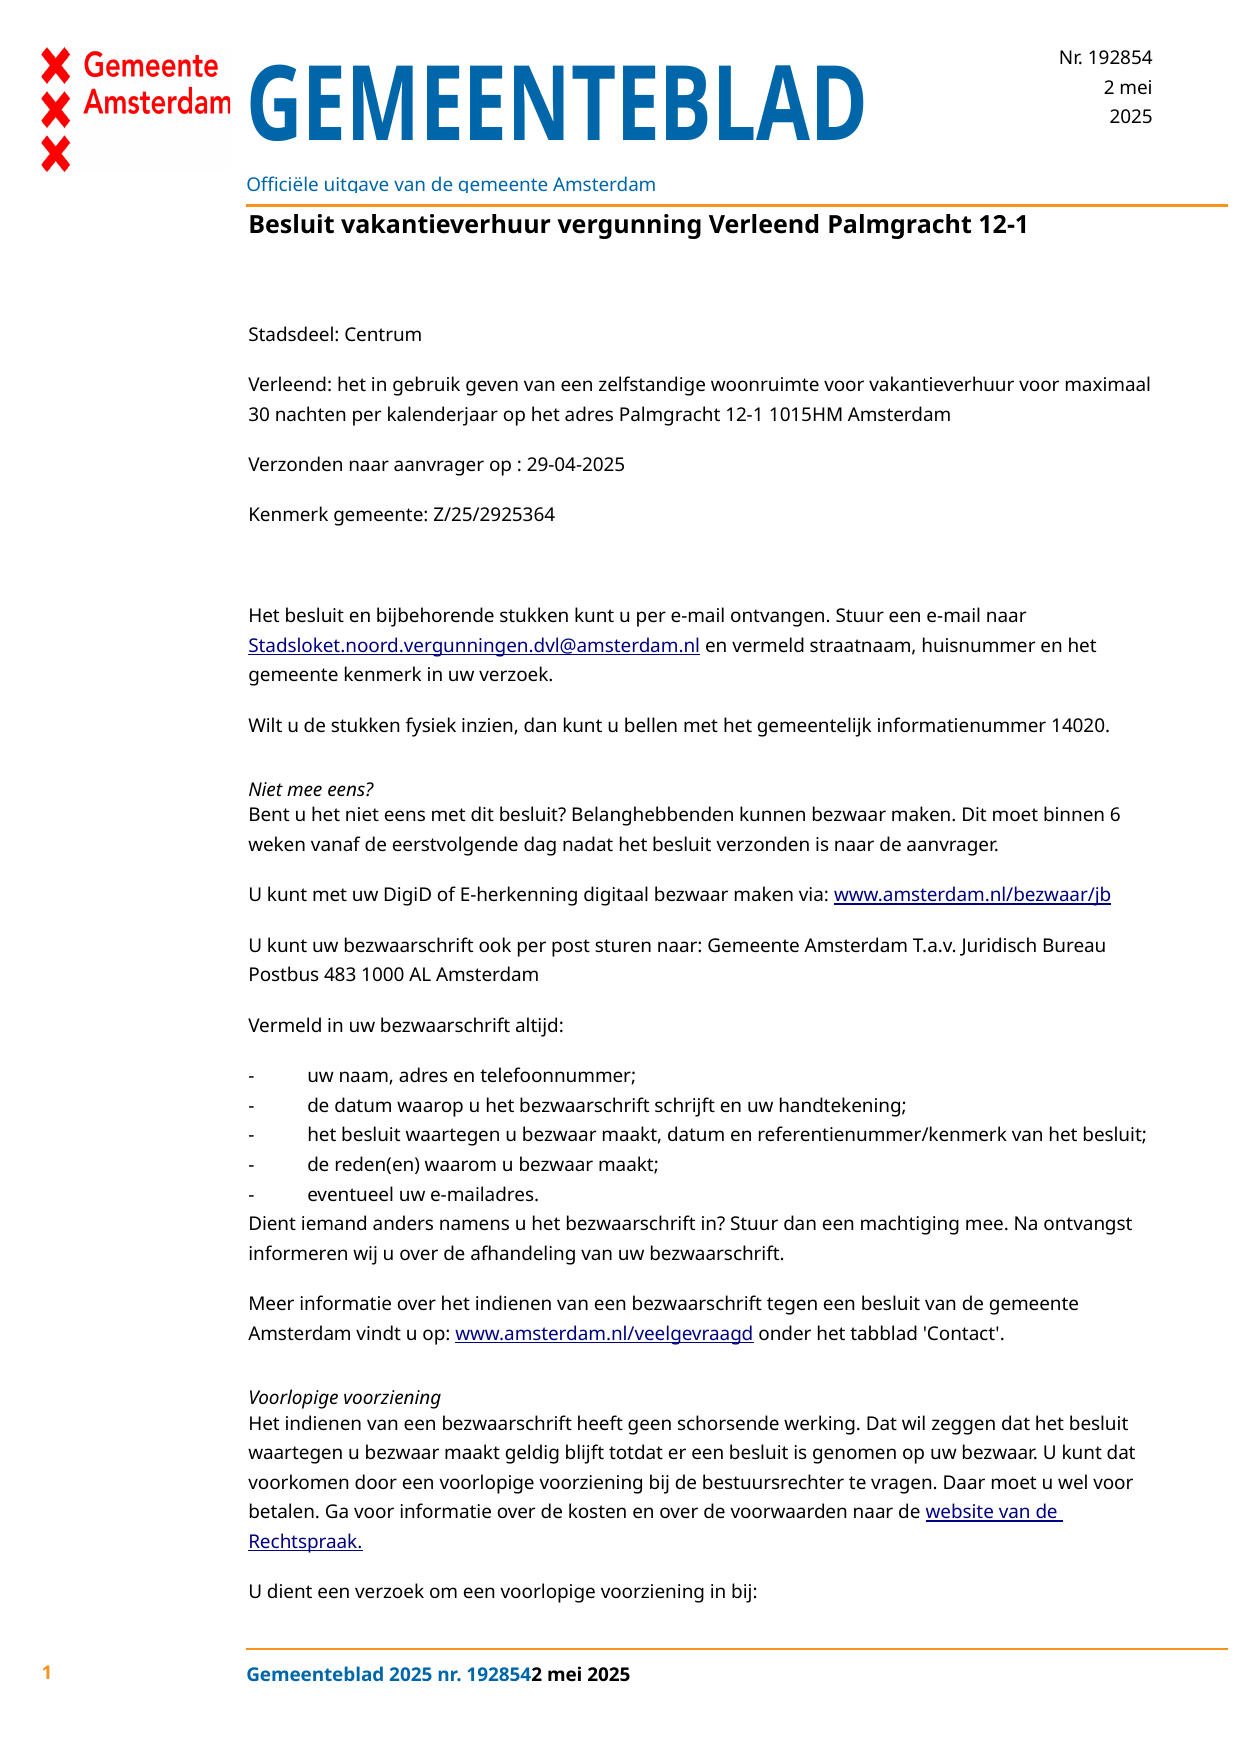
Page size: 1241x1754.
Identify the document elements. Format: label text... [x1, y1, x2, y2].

picture [41, 47, 231, 172]
text Besluit vakantieverhuur vergunning Verleend Palmgracht 12-1 [248, 207, 1152, 241]
list het besluit waartegen u bezwaar maakt, datum en referentienummer/kenmerk van het besluit; [248, 1122, 1152, 1147]
text U kunt uw bezwaarschrift ook per post sturen naar: Gemeente Amsterdam T.a.v. Juridisch Bureau Postbus 483 1000 AL Amsterdam [248, 932, 1152, 987]
text Dient iemand anders namens u het bezwaarschrift in? Stuur dan een machtiging mee. Na ontvangst informeren wij u over de afhandeling van uw bezwaarschrift. [248, 1210, 1152, 1266]
text Wilt u de stukken fysiek inzien, dan kunt u bellen met het gemeentelijk informatienummer 14020. [248, 712, 1152, 738]
text Het indienen van een bezwaarschrift heeft geen schorsende werking. Dat wil zeggen dat het besluit waartegen u bezwaar maakt geldig blijft totdat er een besluit is genomen op uw bezwaar. U kunt dat voorkomen door een voorlopige voorziening bij de bestuursrechter te vragen. Daar moet u wel voor betalen. Ga voor informatie over de kosten en over de voorwaarden naar de website van de Rechtspraak. [248, 1410, 1152, 1554]
list uw naam, adres en telefoonnummer; [248, 1062, 1152, 1088]
text Voorlopige voorziening [248, 1384, 1152, 1410]
text U dient een verzoek om een voorlopige voorziening in bij: [248, 1578, 1152, 1604]
text Verzonden naar aanvrager op : 29-04-2025 [248, 451, 1152, 477]
text Meer informatie over het indienen van een bezwaarschrift tegen een besluit van de gemeente Amsterdam vindt u op: www.amsterdam.nl/veelgevraagd onder het tabblad 'Contact'. [248, 1290, 1152, 1346]
text Stadsdeel: Centrum [248, 321, 1152, 346]
text Kenmerk gemeente: Z/25/2925364 [248, 502, 1152, 527]
text Vermeld in uw bezwaarschrift altijd: [248, 1012, 1152, 1038]
text Verleend: het in gebruik geven van een zelfstandige woonruimte voor vakantieverhuur voor maximaal 30 nachten per kalenderjaar op het adres Palmgracht 12-1 1015HM Amsterdam [248, 371, 1152, 426]
text Niet mee eens? [248, 776, 1152, 802]
text U kunt met uw DigiD of E-herkenning digitaal bezwaar maken via: www.amsterdam.nl/bezwaar/jb [248, 882, 1152, 907]
text Bent u het niet eens met dit besluit? Belanghebbenden kunnen bezwaar maken. Dit moet binnen 6 weken vanaf de eerstvolgende dag nadat het besluit verzonden is naar de aanvrager. [248, 802, 1152, 857]
text Het besluit en bijbehorende stukken kunt u per e-mail ontvangen. Stuur een e-mail naar Stadsloket.noord.vergunningen.dvl@amsterdam.nl en vermeld straatnaam, huisnummer en het gemeente kenmerk in uw verzoek. [248, 602, 1152, 687]
list de datum waarop u het bezwaarschrift schrijft en uw handtekening; [248, 1092, 1152, 1118]
list de reden(en) waarom u bezwaar maakt; [248, 1151, 1152, 1177]
list eventueel uw e-mailadres. [248, 1181, 1152, 1207]
